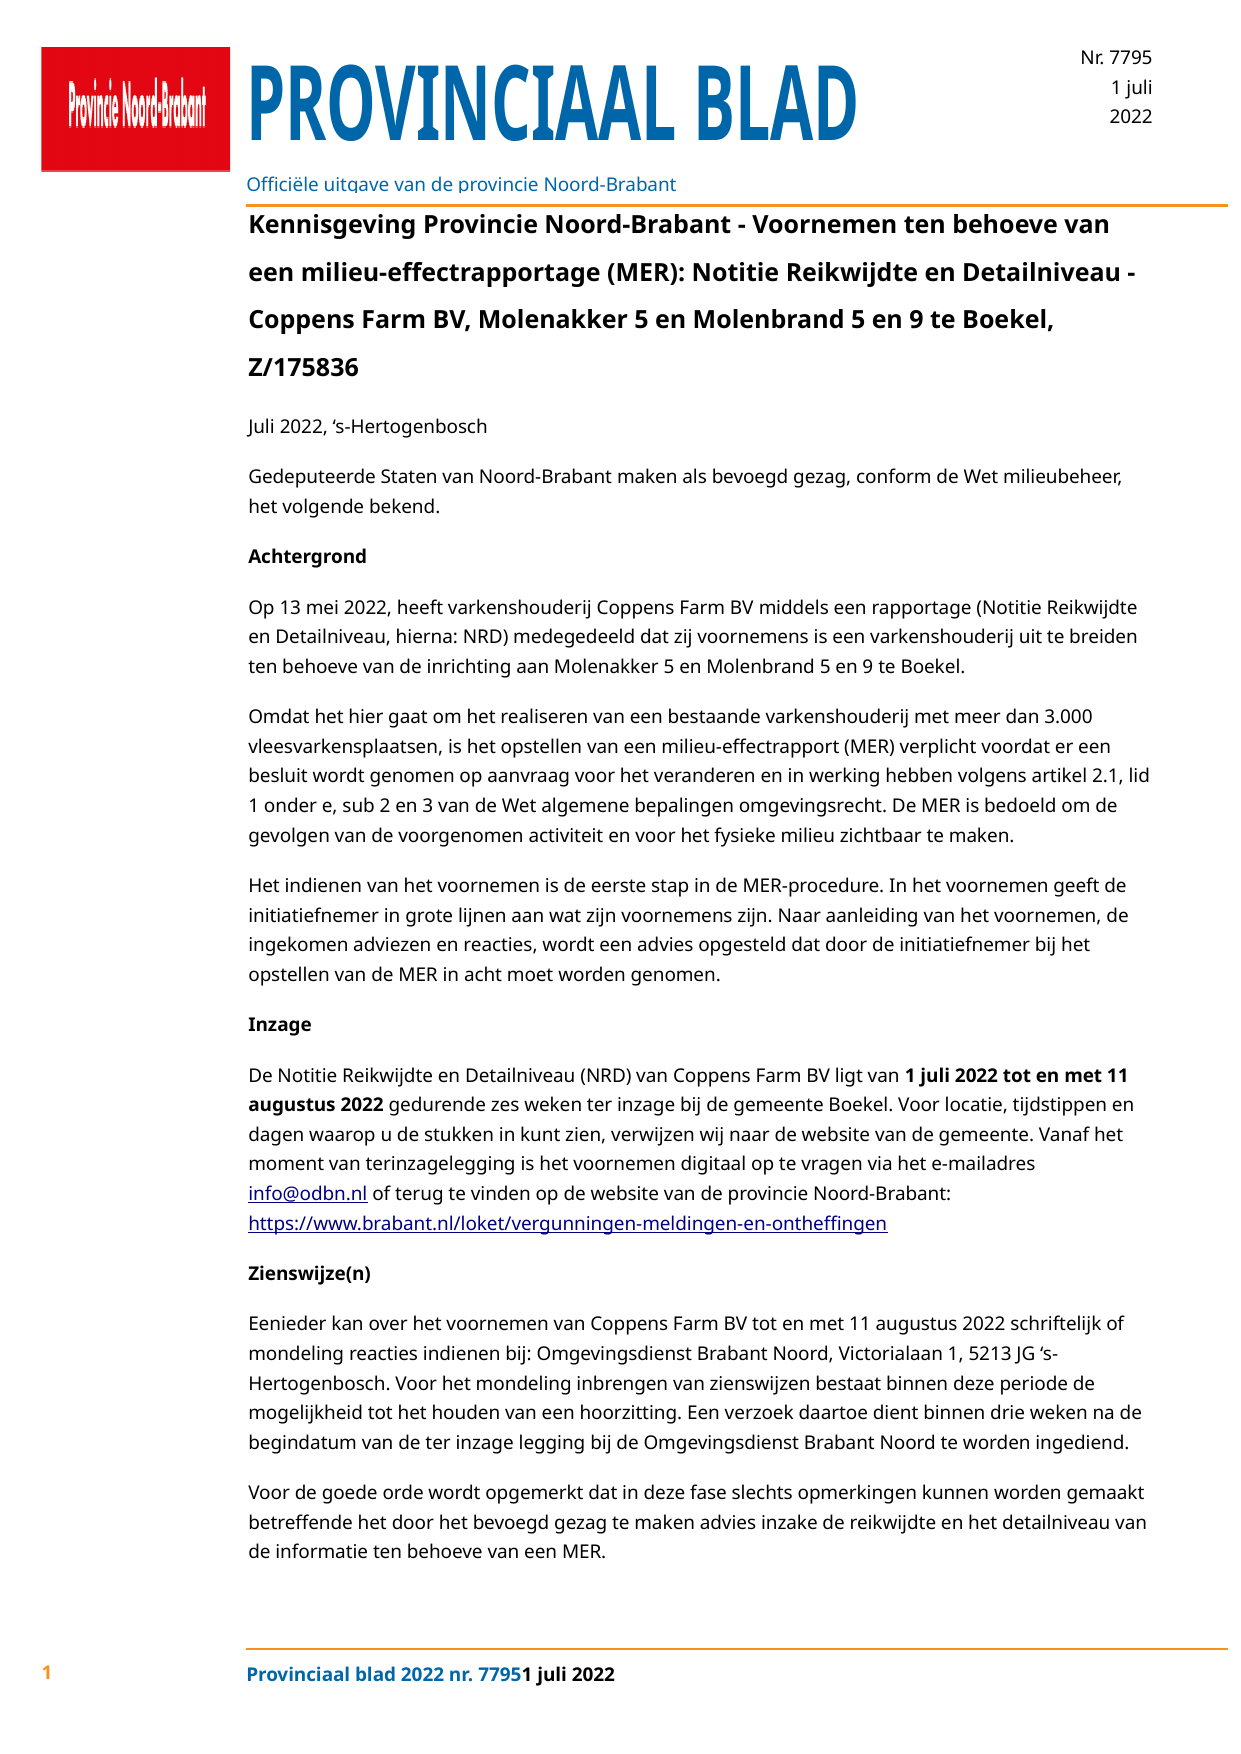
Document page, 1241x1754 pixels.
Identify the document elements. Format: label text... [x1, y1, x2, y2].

text Kennisgeving Provincie Noord-Brabant - Voornemen ten behoeve van een milieu-effectrapportage (MER): Notitie Reikwijdte en Detailniveau - Coppens Farm BV, Molenakker 5 en Molenbrand 5 en 9 te Boekel, Z/175836 [248, 207, 1152, 384]
text Gedeputeerde Staten van Noord-Brabant maken als bevoegd gezag, conform de Wet milieubeheer, het volgende bekend. [248, 463, 1152, 519]
picture [41, 47, 231, 172]
text Juli 2022, ‘s-Hertogenbosch [248, 413, 1152, 439]
text Zienswijze(n) [248, 1260, 1152, 1286]
text Voor de goede orde wordt opgemerkt dat in deze fase slechts opmerkingen kunnen worden gemaakt betreffende het door het bevoegd gezag te maken advies inzake de reikwijdte en het detailniveau van de informatie ten behoeve van een MER. [248, 1479, 1152, 1564]
text Het indienen van het voornemen is de eerste stap in de MER-procedure. In het voornemen geeft de initiatiefnemer in grote lijnen aan wat zijn voornemens zijn. Naar aanleiding van het voornemen, de ingekomen adviezen en reacties, wordt een advies opgesteld dat door de initiatiefnemer bij het opstellen van de MER in acht moet worden genomen. [248, 872, 1152, 987]
text De Notitie Reikwijdte en Detailniveau (NRD) van Coppens Farm BV ligt van 1 juli 2022 tot en met 11 augustus 2022 gedurende zes weken ter inzage bij de gemeente Boekel. Voor locatie, tijdstippen en dagen waarop u de stukken in kunt zien, verwijzen wij naar de website van de gemeente. Vanaf het moment van terinzagelegging is het voornemen digitaal op te vragen via het e-mailadres info@odbn.nl of terug te vinden op de website van de provincie Noord-Brabant: https://www.brabant.nl/loket/vergunningen-meldingen-en-ontheffingen [248, 1062, 1152, 1236]
text Op 13 mei 2022, heeft varkenshouderij Coppens Farm BV middels een rapportage (Notitie Reikwijdte en Detailniveau, hierna: NRD) medegedeeld dat zij voornemens is een varkenshouderij uit te breiden ten behoeve van de inrichting aan Molenakker 5 en Molenbrand 5 en 9 te Boekel. [248, 594, 1152, 679]
text Inzage [248, 1011, 1152, 1037]
text Achtergrond [248, 543, 1152, 569]
text Eenieder kan over het voornemen van Coppens Farm BV tot en met 11 augustus 2022 schriftelijk of mondeling reacties indienen bij: Omgevingsdienst Brabant Noord, Victorialaan 1, 5213 JG ‘s-Hertogenbosch. Voor het mondeling inbrengen van zienswijzen bestaat binnen deze periode de mogelijkheid tot het houden van een hoorzitting. Een verzoek daartoe dient binnen drie weken na de begindatum van de ter inzage legging bij de Omgevingsdienst Brabant Noord te worden ingediend. [248, 1311, 1152, 1455]
text Omdat het hier gaat om het realiseren van een bestaande varkenshouderij met meer dan 3.000 vleesvarkensplaatsen, is het opstellen van een milieu-effectrapport (MER) verplicht voordat er een besluit wordt genomen op aanvraag voor het veranderen en in werking hebben volgens artikel 2.1, lid 1 onder e, sub 2 en 3 van de Wet algemene bepalingen omgevingsrecht. De MER is bedoeld om de gevolgen van de voorgenomen activiteit en voor het fysieke milieu zichtbaar te maken. [248, 703, 1152, 848]
